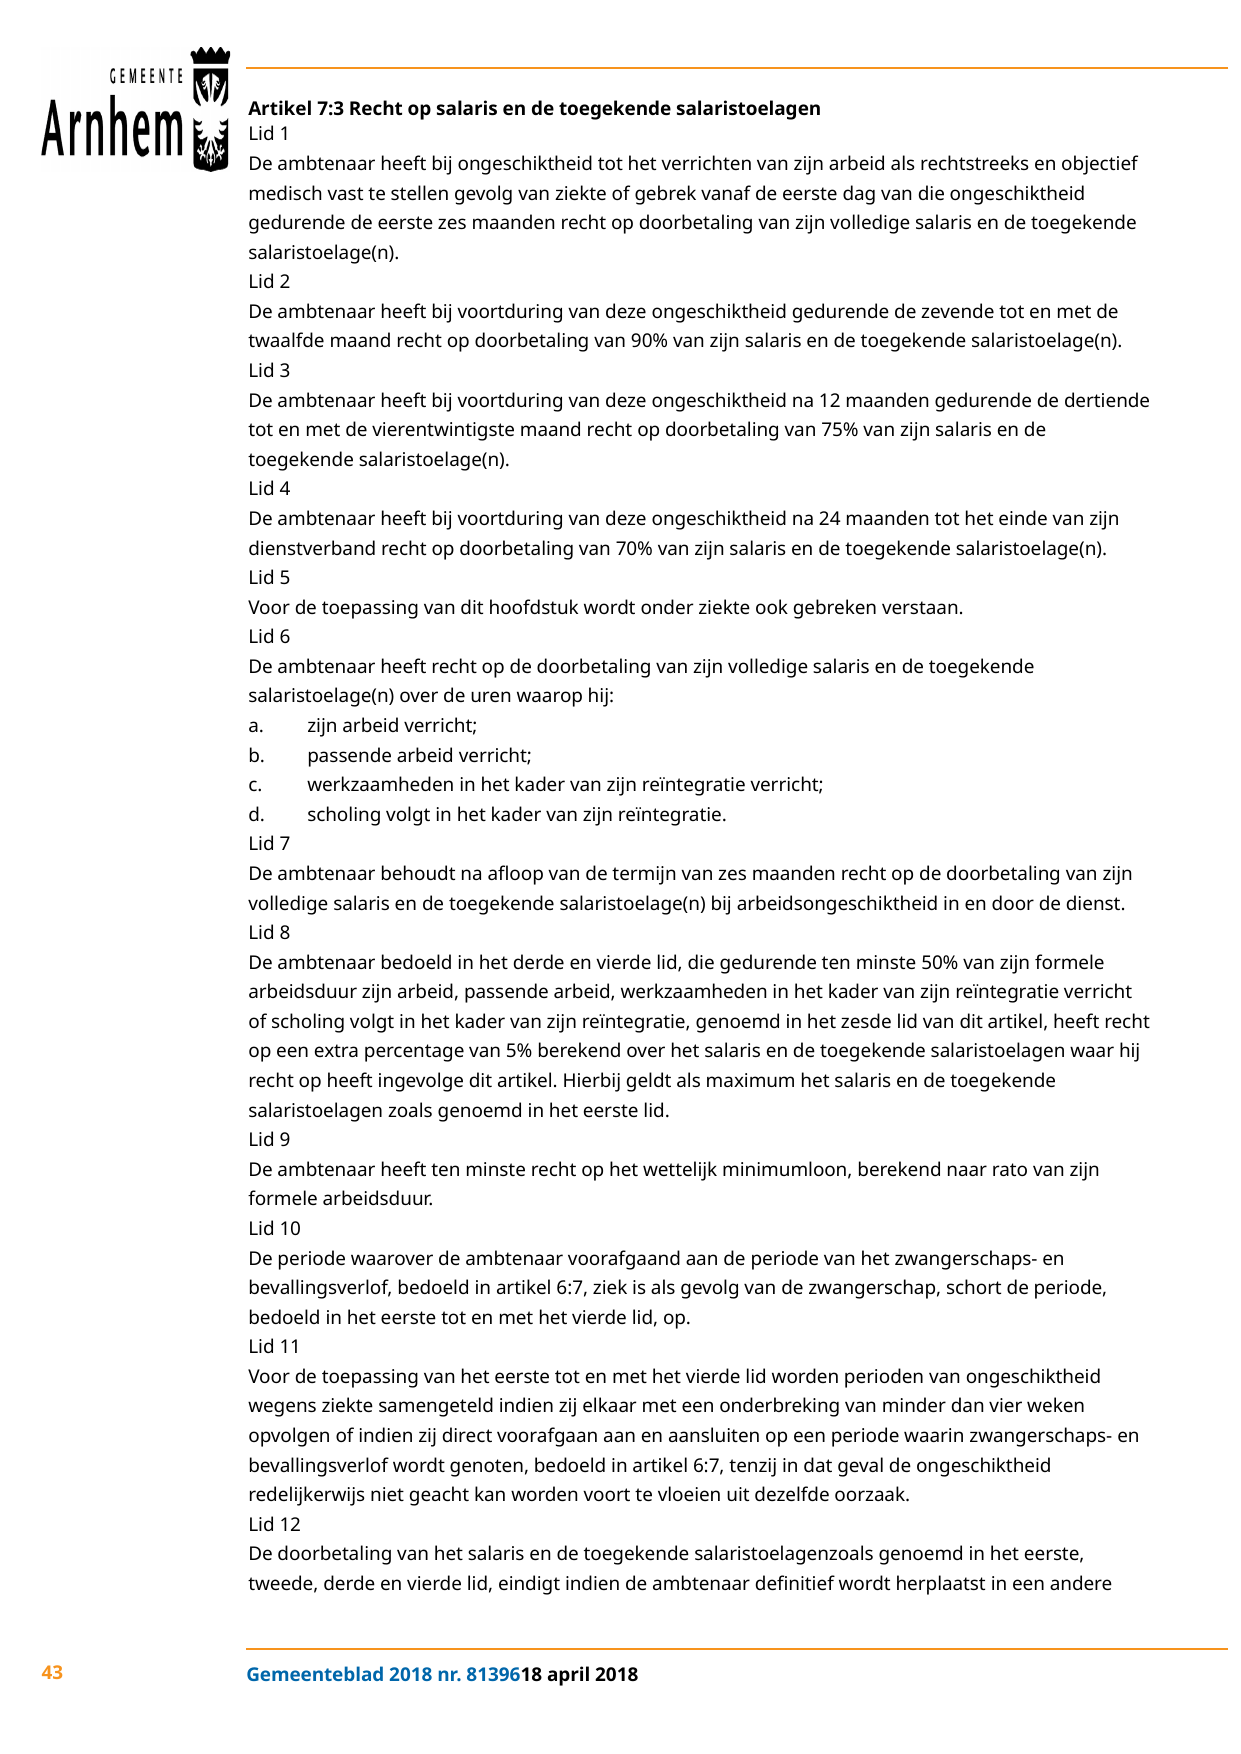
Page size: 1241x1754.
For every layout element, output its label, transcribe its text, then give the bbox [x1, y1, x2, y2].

text De ambtenaar bedoeld in het derde en vierde lid, die gedurende ten minste 50% van zijn formele arbeidsduur zijn arbeid, passende arbeid, werkzaamheden in het kader van zijn reïntegratie verricht of scholing volgt in het kader van zijn reïntegratie, genoemd in het zesde lid van dit artikel, heeft recht op een extra percentage van 5% berekend over het salaris en de toegekende salaristoelagen waar hij recht op heeft ingevolge dit artikel. Hierbij geldt als maximum het salaris en de toegekende salaristoelagen zoals genoemd in het eerste lid. [248, 949, 1152, 1122]
text De periode waarover de ambtenaar voorafgaand aan de periode van het zwangerschaps- en bevallingsverlof, bedoeld in artikel 6:7, ziek is als gevolg van de zwangerschap, schort de periode, bedoeld in het eerste tot en met het vierde lid, op. [248, 1245, 1152, 1329]
text Lid 7 [248, 831, 1152, 856]
list zijn arbeid verricht; [248, 712, 1152, 738]
text De ambtenaar heeft bij voortduring van deze ongeschiktheid gedurende de zevende tot en met de twaalfde maand recht op doorbetaling van 90% van zijn salaris en de toegekende salaristoelage(n). [248, 298, 1152, 353]
text De doorbetaling van het salaris en de toegekende salaristoelagenzoals genoemd in het eerste, tweede, derde en vierde lid, eindigt indien de ambtenaar definitief wordt herplaatst in een andere [248, 1541, 1152, 1596]
text Lid 12 [248, 1511, 1152, 1537]
text Lid 6 [248, 623, 1152, 649]
text De ambtenaar heeft recht op de doorbetaling van zijn volledige salaris en de toegekende salaristoelage(n) over de uren waarop hij: [248, 653, 1152, 708]
text Lid 8 [248, 919, 1152, 945]
text De ambtenaar heeft bij voortduring van deze ongeschiktheid na 12 maanden gedurende de dertiende tot en met de vierentwintigste maand recht op doorbetaling van 75% van zijn salaris en de toegekende salaristoelage(n). [248, 387, 1152, 472]
list werkzaamheden in het kader van zijn reïntegratie verricht; [248, 771, 1152, 797]
text Lid 5 [248, 564, 1152, 590]
text De ambtenaar heeft bij ongeschiktheid tot het verrichten van zijn arbeid als rechtstreeks en objectief medisch vast te stellen gevolg van ziekte of gebrek vanaf de eerste dag van die ongeschiktheid gedurende de eerste zes maanden recht op doorbetaling van zijn volledige salaris en de toegekende salaristoelage(n). [248, 150, 1152, 264]
text De ambtenaar behoudt na afloop van de termijn van zes maanden recht op de doorbetaling van zijn volledige salaris en de toegekende salaristoelage(n) bij arbeidsongeschiktheid in en door de dienst. [248, 860, 1152, 915]
text Lid 11 [248, 1333, 1152, 1359]
text Lid 2 [248, 268, 1152, 294]
text Lid 4 [248, 476, 1152, 501]
text Lid 10 [248, 1215, 1152, 1241]
text Voor de toepassing van het eerste tot en met het vierde lid worden perioden van ongeschiktheid wegens ziekte samengeteld indien zij elkaar met een onderbreking van minder dan vier weken opvolgen of indien zij direct voorafgaan aan en aansluiten op een periode waarin zwangerschaps- en bevallingsverlof wordt genoten, bedoeld in artikel 6:7, tenzij in dat geval de ongeschiktheid redelijkerwijs niet geacht kan worden voort te vloeien uit dezelfde oorzaak. [248, 1363, 1152, 1507]
text Artikel 7:3 Recht op salaris en de toegekende salaristoelagen [248, 95, 1152, 121]
text De ambtenaar heeft ten minste recht op het wettelijk minimumloon, berekend naar rato van zijn formele arbeidsduur. [248, 1156, 1152, 1211]
list passende arbeid verricht; [248, 742, 1152, 767]
text De ambtenaar heeft bij voortduring van deze ongeschiktheid na 24 maanden tot het einde van zijn dienstverband recht op doorbetaling van 70% van zijn salaris en de toegekende salaristoelage(n). [248, 505, 1152, 560]
text Lid 9 [248, 1126, 1152, 1152]
list scholing volgt in het kader van zijn reïntegratie. [248, 801, 1152, 827]
picture [41, 47, 231, 172]
text Lid 1 [248, 121, 1152, 146]
text Voor de toepassing van dit hoofdstuk wordt onder ziekte ook gebreken verstaan. [248, 594, 1152, 619]
text Lid 3 [248, 357, 1152, 383]
